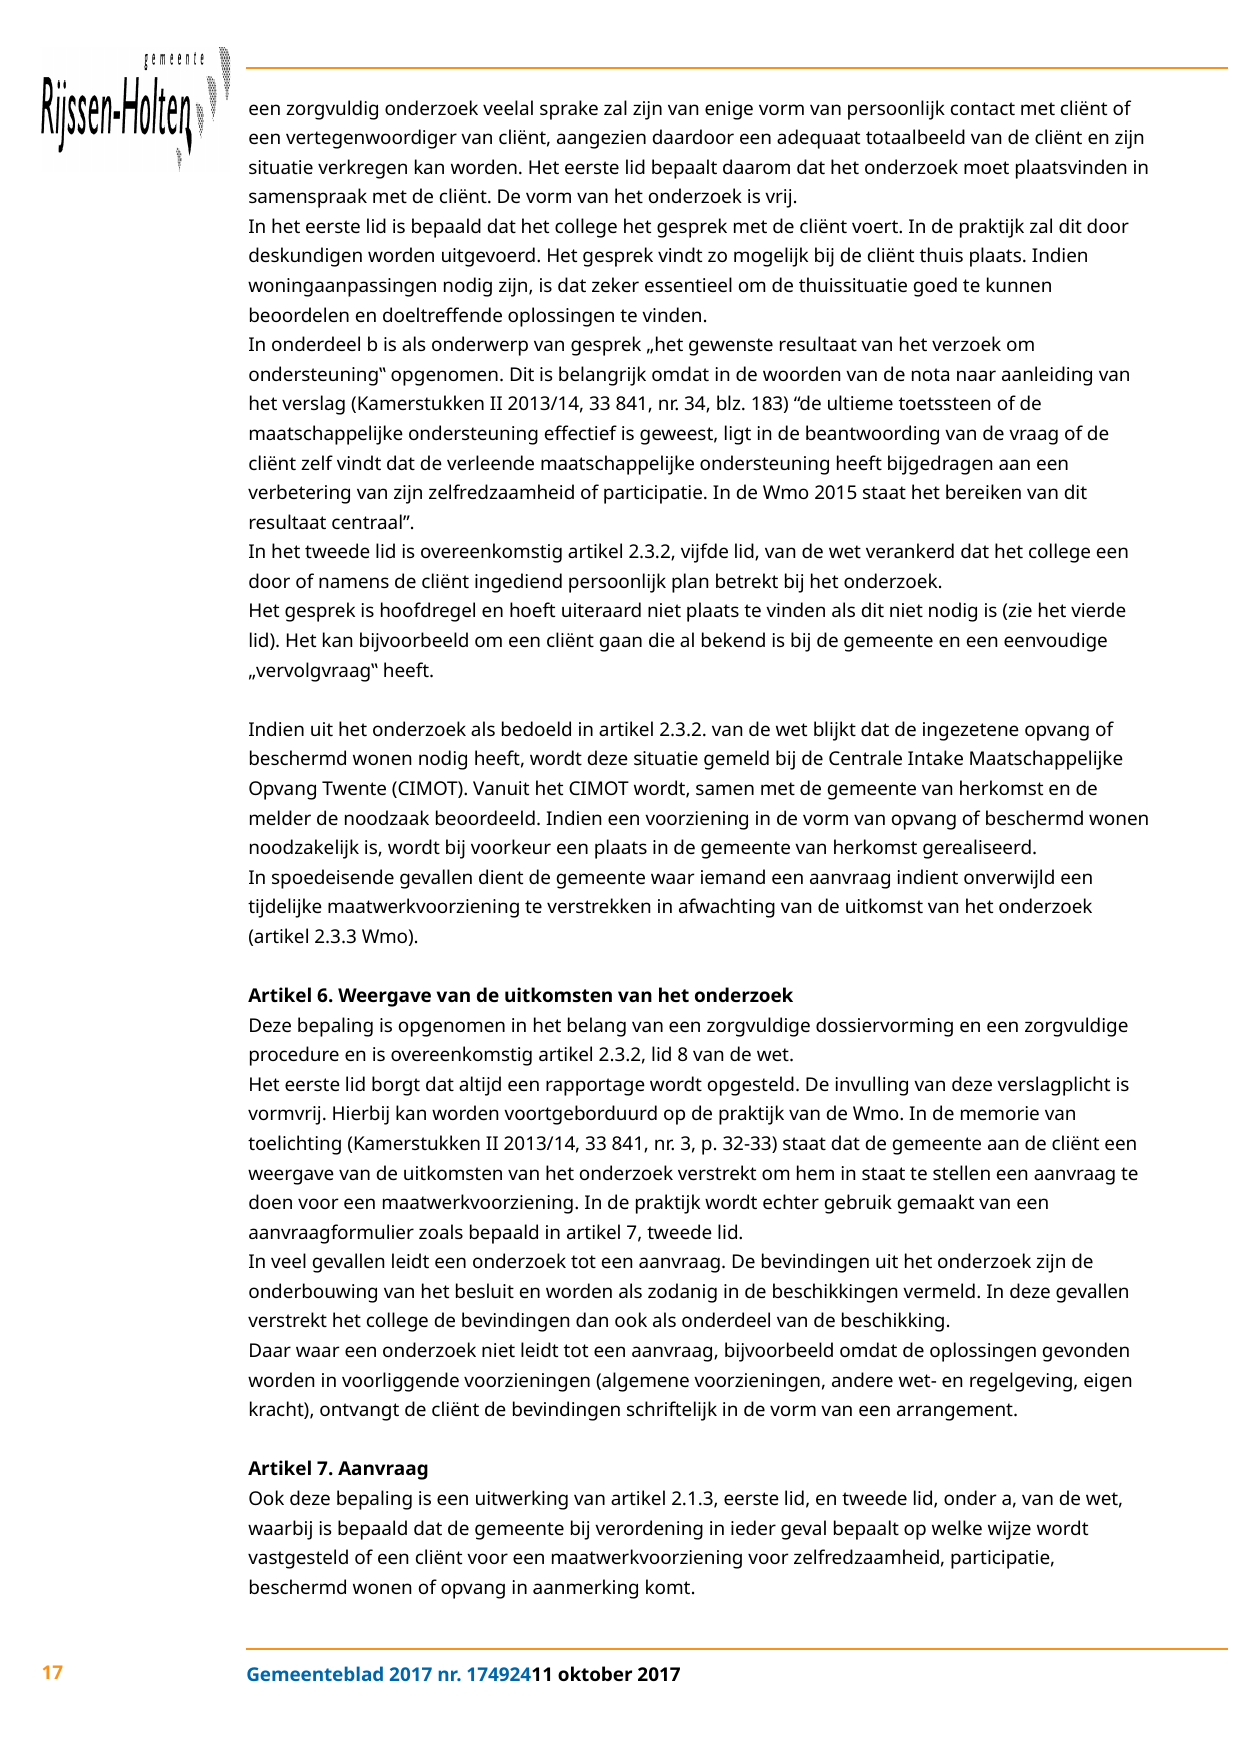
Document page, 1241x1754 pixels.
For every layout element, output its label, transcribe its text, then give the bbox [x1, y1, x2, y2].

text een zorgvuldig onderzoek veelal sprake zal zijn van enige vorm van persoonlijk contact met cliënt of een vertegenwoordiger van cliënt, aangezien daardoor een adequaat totaalbeeld van de cliënt en zijn situatie verkregen kan worden. Het eerste lid bepaalt daarom dat het onderzoek moet plaatsvinden in samenspraak met de cliënt. De vorm van het onderzoek is vrij. [248, 95, 1152, 209]
text In onderdeel b is als onderwerp van gesprek „het gewenste resultaat van het verzoek om ondersteuning‟ opgenomen. Dit is belangrijk omdat in de woorden van de nota naar aanleiding van het verslag (Kamerstukken II 2013/14, 33 841, nr. 34, blz. 183) “de ultieme toetssteen of de maatschappelijke ondersteuning effectief is geweest, ligt in de beantwoording van de vraag of de cliënt zelf vindt dat de verleende maatschappelijke ondersteuning heeft bijgedragen aan een verbetering van zijn zelfredzaamheid of participatie. In de Wmo 2015 staat het bereiken van dit resultaat centraal”. [248, 331, 1152, 535]
text Indien uit het onderzoek als bedoeld in artikel 2.3.2. van de wet blijkt dat de ingezetene opvang of beschermd wonen nodig heeft, wordt deze situatie gemeld bij de Centrale Intake Maatschappelijke Opvang Twente (CIMOT). Vanuit het CIMOT wordt, samen met de gemeente van herkomst en de melder de noodzaak beoordeeld. Indien een voorziening in de vorm van opvang of beschermd wonen noodzakelijk is, wordt bij voorkeur een plaats in de gemeente van herkomst gerealiseerd. [248, 716, 1152, 860]
text In het tweede lid is overeenkomstig artikel 2.3.2, vijfde lid, van de wet verankerd dat het college een door of namens de cliënt ingediend persoonlijk plan betrekt bij het onderzoek. [248, 538, 1152, 594]
text In veel gevallen leidt een onderzoek tot een aanvraag. De bevindingen uit het onderzoek zijn de onderbouwing van het besluit en worden als zodanig in de beschikkingen vermeld. In deze gevallen verstrekt het college de bevindingen dan ook als onderdeel van de beschikking. [248, 1248, 1152, 1333]
text Daar waar een onderzoek niet leidt tot een aanvraag, bijvoorbeeld omdat de oplossingen gevonden worden in voorliggende voorzieningen (algemene voorzieningen, andere wet- en regelgeving, eigen kracht), ontvangt de cliënt de bevindingen schriftelijk in de vorm van een arrangement. [248, 1337, 1152, 1422]
text Artikel 6. Weergave van de uitkomsten van het onderzoek [248, 982, 1152, 1008]
text Deze bepaling is opgenomen in het belang van een zorgvuldige dossiervorming en een zorgvuldige procedure en is overeenkomstig artikel 2.3.2, lid 8 van de wet. [248, 1012, 1152, 1067]
text Het eerste lid borgt dat altijd een rapportage wordt opgesteld. De invulling van deze verslagplicht is vormvrij. Hierbij kan worden voortgeborduurd op de praktijk van de Wmo. In de memorie van toelichting (Kamerstukken II 2013/14, 33 841, nr. 3, p. 32-33) staat dat de gemeente aan de cliënt een weergave van de uitkomsten van het onderzoek verstrekt om hem in staat te stellen een aanvraag te doen voor een maatwerkvoorziening. In de praktijk wordt echter gebruik gemaakt van een aanvraagformulier zoals bepaald in artikel 7, tweede lid. [248, 1071, 1152, 1245]
text Ook deze bepaling is een uitwerking van artikel 2.1.3, eerste lid, en tweede lid, onder a, van de wet, waarbij is bepaald dat de gemeente bij verordening in ieder geval bepaalt op welke wijze wordt vastgesteld of een cliënt voor een maatwerkvoorziening voor zelfredzaamheid, participatie, beschermd wonen of opvang in aanmerking komt. [248, 1485, 1152, 1600]
text Artikel 7. Aanvraag [248, 1456, 1152, 1481]
text In spoedeisende gevallen dient de gemeente waar iemand een aanvraag indient onverwijld een tijdelijke maatwerkvoorziening te verstrekken in afwachting van de uitkomst van het onderzoek (artikel 2.3.3 Wmo). [248, 864, 1152, 949]
text In het eerste lid is bepaald dat het college het gesprek met de cliënt voert. In de praktijk zal dit door deskundigen worden uitgevoerd. Het gesprek vindt zo mogelijk bij de cliënt thuis plaats. Indien woningaanpassingen nodig zijn, is dat zeker essentieel om de thuissituatie goed te kunnen beoordelen en doeltreffende oplossingen te vinden. [248, 213, 1152, 328]
picture [41, 47, 231, 172]
text Het gesprek is hoofdregel en hoeft uiteraard niet plaats te vinden als dit niet nodig is (zie het vierde lid). Het kan bijvoorbeeld om een cliënt gaan die al bekend is bij de gemeente en een eenvoudige „vervolgvraag‟ heeft. [248, 598, 1152, 683]
